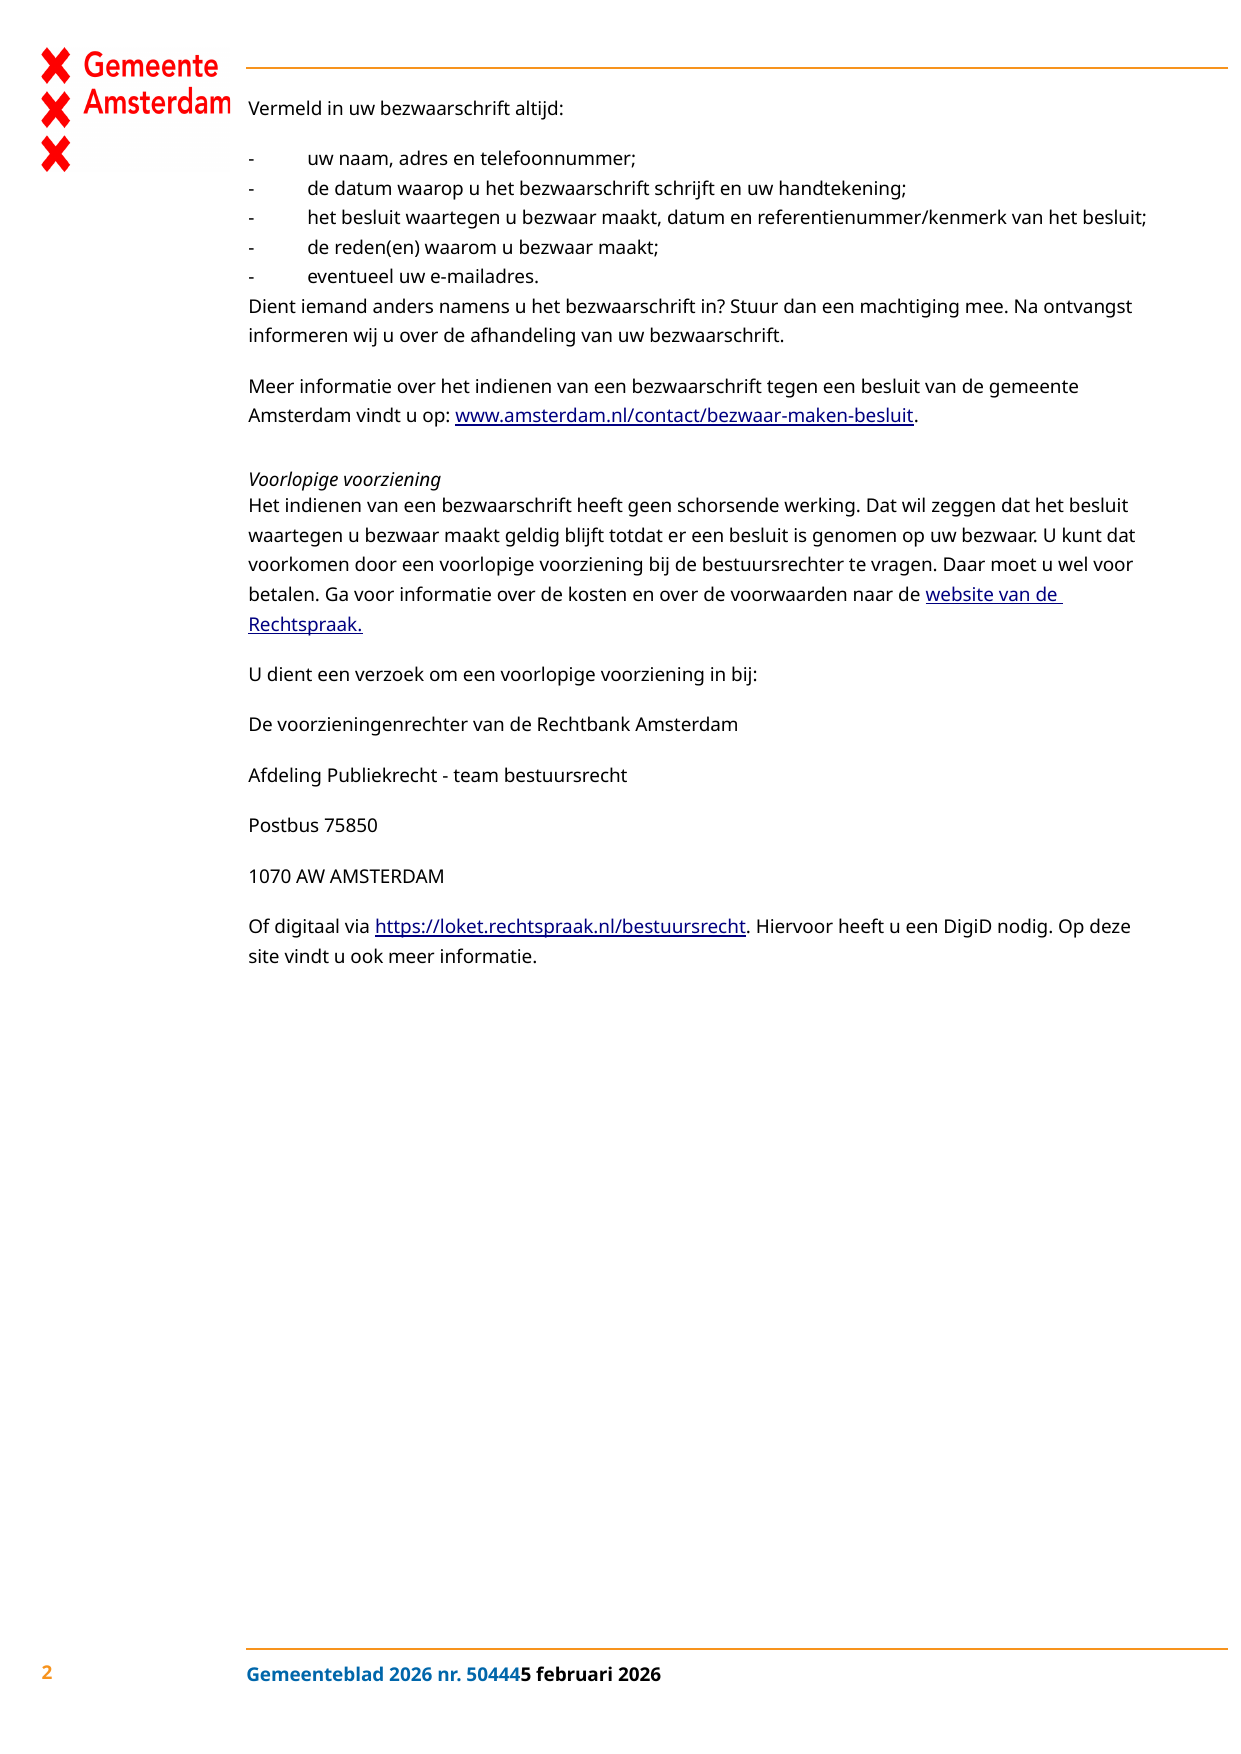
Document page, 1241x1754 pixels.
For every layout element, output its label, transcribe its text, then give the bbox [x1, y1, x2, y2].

text De voorzieningenrechter van de Rechtbank Amsterdam [248, 712, 1152, 737]
text Afdeling Publiekrecht - team bestuursrecht [248, 762, 1152, 788]
text Vermeld in uw bezwaarschrift altijd: [248, 95, 1152, 121]
text Meer informatie over het indienen van een bezwaarschrift tegen een besluit van de gemeente Amsterdam vindt u op: www.amsterdam.nl/contact/bezwaar-maken-besluit. [248, 373, 1152, 428]
picture [41, 47, 231, 172]
list uw naam, adres en telefoonnummer; [248, 145, 1152, 171]
list de reden(en) waarom u bezwaar maakt; [248, 234, 1152, 260]
text Dient iemand anders namens u het bezwaarschrift in? Stuur dan een machtiging mee. Na ontvangst informeren wij u over de afhandeling van uw bezwaarschrift. [248, 293, 1152, 348]
text U dient een verzoek om een voorlopige voorziening in bij: [248, 661, 1152, 687]
text Voorlopige voorziening [248, 467, 1152, 492]
text Postbus 75850 [248, 812, 1152, 838]
text Of digitaal via https://loket.rechtspraak.nl/bestuursrecht. Hiervoor heeft u een DigiD nodig. Op deze site vindt u ook meer informatie. [248, 913, 1152, 968]
text Het indienen van een bezwaarschrift heeft geen schorsende werking. Dat wil zeggen dat het besluit waartegen u bezwaar maakt geldig blijft totdat er een besluit is genomen op uw bezwaar. U kunt dat voorkomen door een voorlopige voorziening bij de bestuursrechter te vragen. Daar moet u wel voor betalen. Ga voor informatie over de kosten en over de voorwaarden naar de website van de Rechtspraak. [248, 492, 1152, 636]
list de datum waarop u het bezwaarschrift schrijft en uw handtekening; [248, 175, 1152, 201]
text 1070 AW AMSTERDAM [248, 863, 1152, 888]
list eventueel uw e-mailadres. [248, 263, 1152, 289]
list het besluit waartegen u bezwaar maakt, datum en referentienummer/kenmerk van het besluit; [248, 204, 1152, 230]
